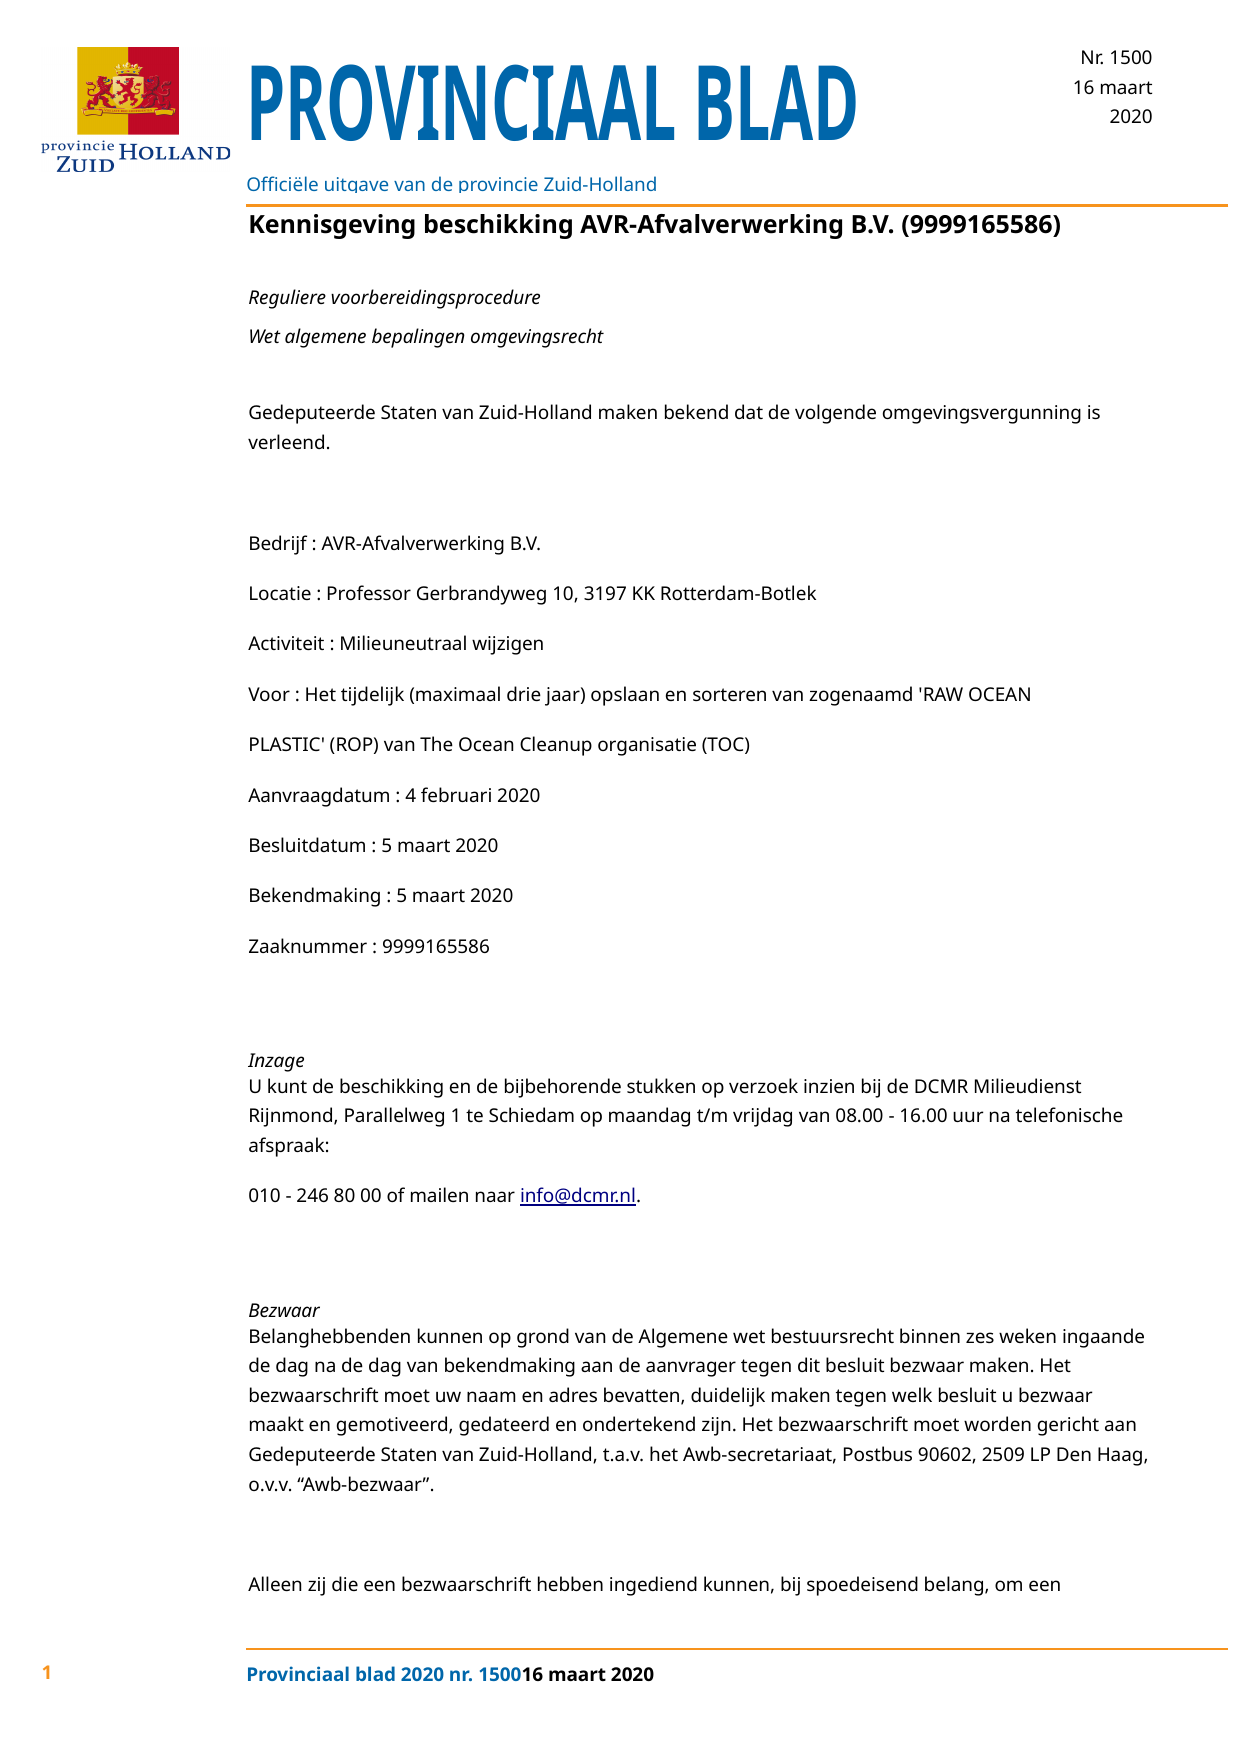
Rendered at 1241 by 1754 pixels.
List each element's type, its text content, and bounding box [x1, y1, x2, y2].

text Belanghebbenden kunnen op grond van de Algemene wet bestuursrecht binnen zes weken ingaande de dag na de dag van bekendmaking aan de aanvrager tegen dit besluit bezwaar maken. Het bezwaarschrift moet uw naam en adres bevatten, duidelijk maken tegen welk besluit u bezwaar maakt en gemotiveerd, gedateerd en ondertekend zijn. Het bezwaarschrift moet worden gericht aan Gedeputeerde Staten van Zuid-Holland, t.a.v. het Awb-secretariaat, Postbus 90602, 2509 LP Den Haag, o.v.v. “Awb-bezwaar”. [248, 1323, 1152, 1496]
text U kunt de beschikking en de bijbehorende stukken op verzoek inzien bij de DCMR Milieudienst Rijnmond, Parallelweg 1 te Schiedam op maandag t/m vrijdag van 08.00 - 16.00 uur na telefonische afspraak: [248, 1073, 1152, 1158]
text Aanvraagdatum : 4 februari 2020 [248, 782, 1152, 807]
text Bekendmaking : 5 maart 2020 [248, 883, 1152, 908]
text Reguliere voorbereidingsprocedure [248, 284, 1152, 309]
picture [41, 47, 231, 172]
text Activiteit : Milieuneutraal wijzigen [248, 631, 1152, 656]
text Besluitdatum : 5 maart 2020 [248, 832, 1152, 858]
text Inzage [248, 1047, 1152, 1073]
text Gedeputeerde Staten van Zuid-Holland maken bekend dat de volgende omgevingsvergunning is verleend. [248, 399, 1152, 454]
text Zaaknummer : 9999165586 [248, 933, 1152, 959]
text Voor : Het tijdelijk (maximaal drie jaar) opslaan en sorteren van zogenaamd 'RAW OCEAN [248, 681, 1152, 707]
text Kennisgeving beschikking AVR-Afvalverwerking B.V. (9999165586) [248, 207, 1152, 241]
text Bedrijf : AVR-Afvalverwerking B.V. [248, 530, 1152, 555]
text 010 - 246 80 00 of mailen naar info@dcmr.nl. [248, 1183, 1152, 1208]
text PLASTIC' (ROP) van The Ocean Cleanup organisatie (TOC) [248, 731, 1152, 757]
text Wet algemene bepalingen omgevingsrecht [248, 323, 1152, 349]
text Bezwaar [248, 1297, 1152, 1323]
text Locatie : Professor Gerbrandyweg 10, 3197 KK Rotterdam-Botlek [248, 580, 1152, 606]
text Alleen zij die een bezwaarschrift hebben ingediend kunnen, bij spoedeisend belang, om een [248, 1572, 1152, 1597]
